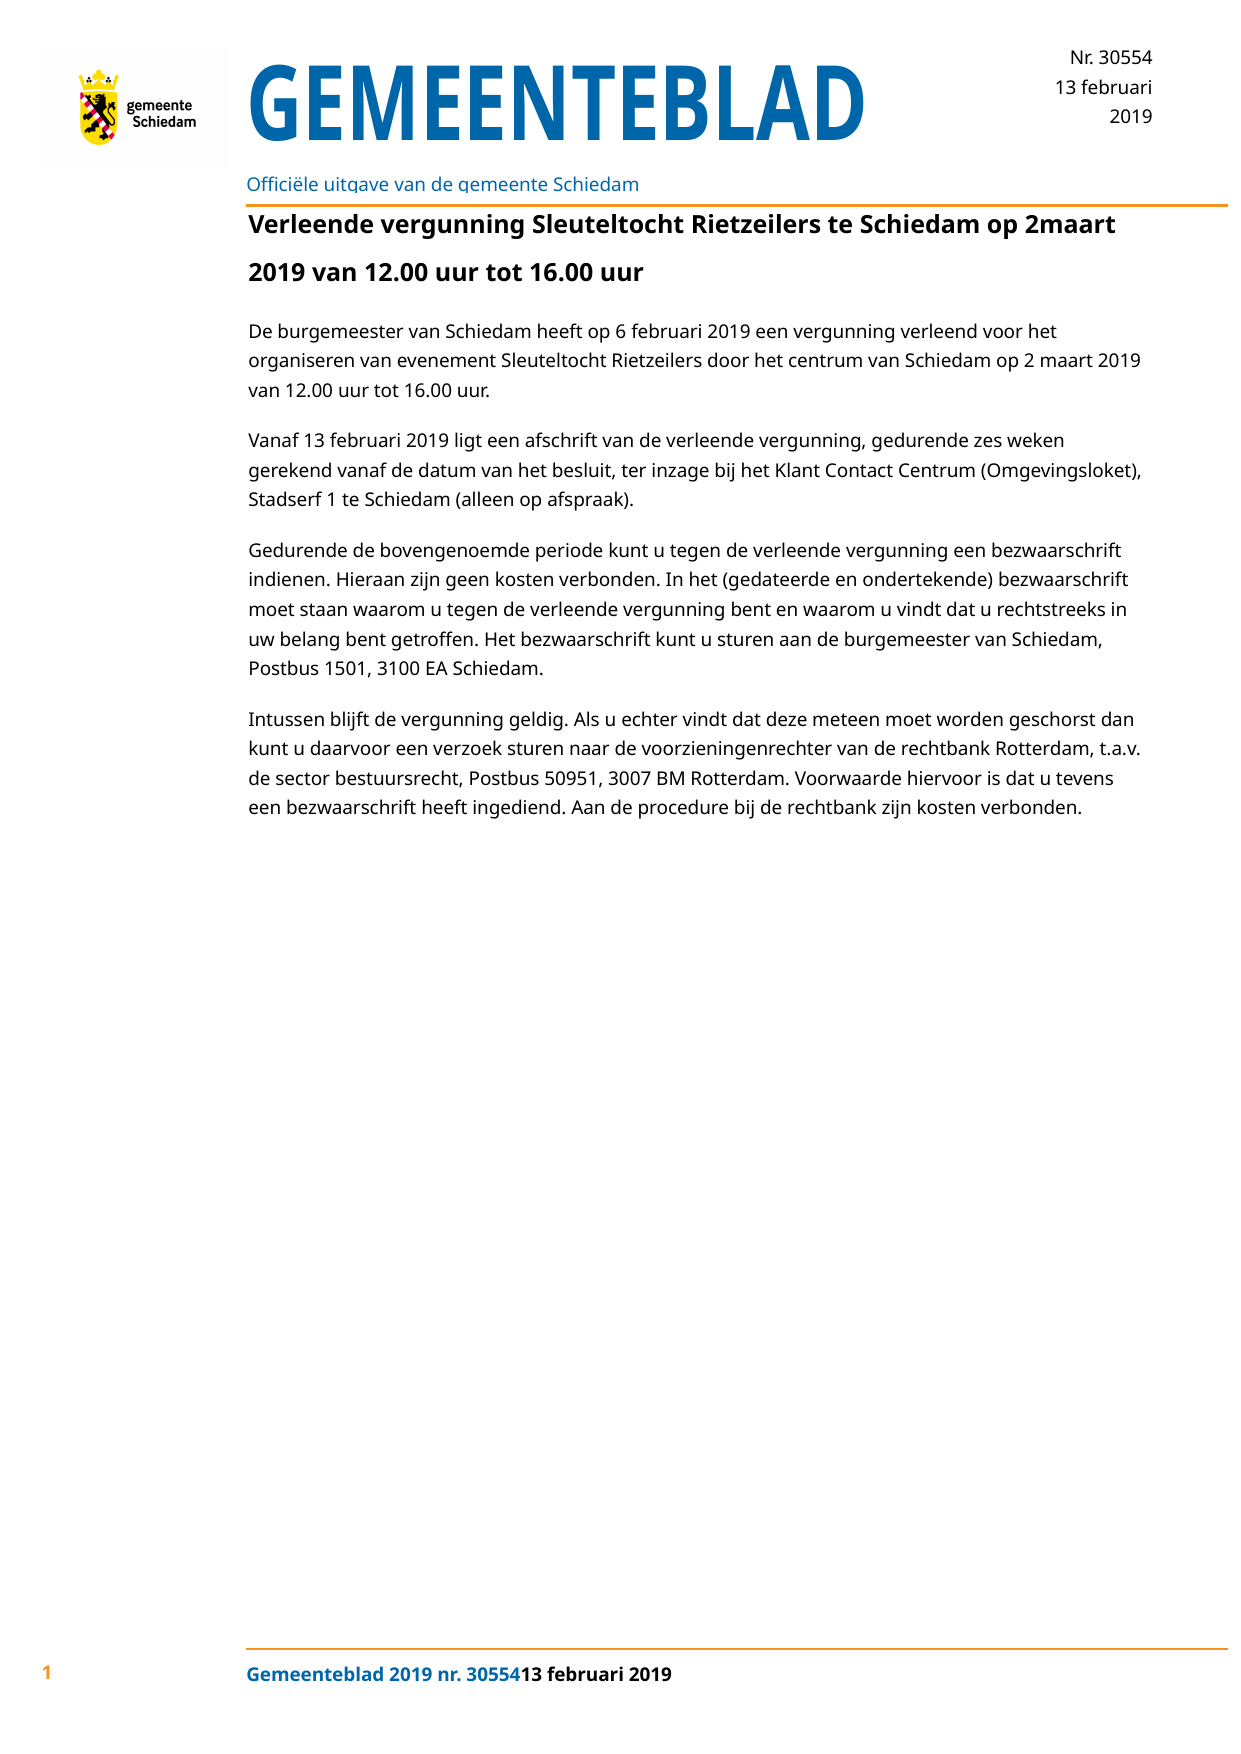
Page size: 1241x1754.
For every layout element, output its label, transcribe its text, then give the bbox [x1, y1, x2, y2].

text Vanaf 13 februari 2019 ligt een afschrift van de verleende vergunning, gedurende zes weken gerekend vanaf de datum van het besluit, ter inzage bij het Klant Contact Centrum (Omgevingsloket), Stadserf 1 te Schiedam (alleen op afspraak). [248, 427, 1152, 512]
text Intussen blijft de vergunning geldig. Als u echter vindt dat deze meteen moet worden geschorst dan kunt u daarvoor een verzoek sturen naar de voorzieningenrechter van de rechtbank Rotterdam, t.a.v. de sector bestuursrecht, Postbus 50951, 3007 BM Rotterdam. Voorwaarde hiervoor is dat u tevens een bezwaarschrift heeft ingediend. Aan de procedure bij de rechtbank zijn kosten verbonden. [248, 706, 1152, 820]
text Gedurende de bovengenoemde periode kunt u tegen de verleende vergunning een bezwaarschrift indienen. Hieraan zijn geen kosten verbonden. In het (gedateerde en ondertekende) bezwaarschrift moet staan waarom u tegen de verleende vergunning bent en waarom u vindt dat u rechtstreeks in uw belang bent getroffen. Het bezwaarschrift kunt u sturen aan de burgemeester van Schiedam, Postbus 1501, 3100 EA Schiedam. [248, 537, 1152, 681]
picture [41, 47, 231, 172]
text De burgemeester van Schiedam heeft op 6 februari 2019 een vergunning verleend voor het organiseren van evenement Sleuteltocht Rietzeilers door het centrum van Schiedam op 2 maart 2019 van 12.00 uur tot 16.00 uur. [248, 318, 1152, 403]
text Verleende vergunning Sleuteltocht Rietzeilers te Schiedam op 2maart 2019 van 12.00 uur tot 16.00 uur [248, 207, 1152, 288]
